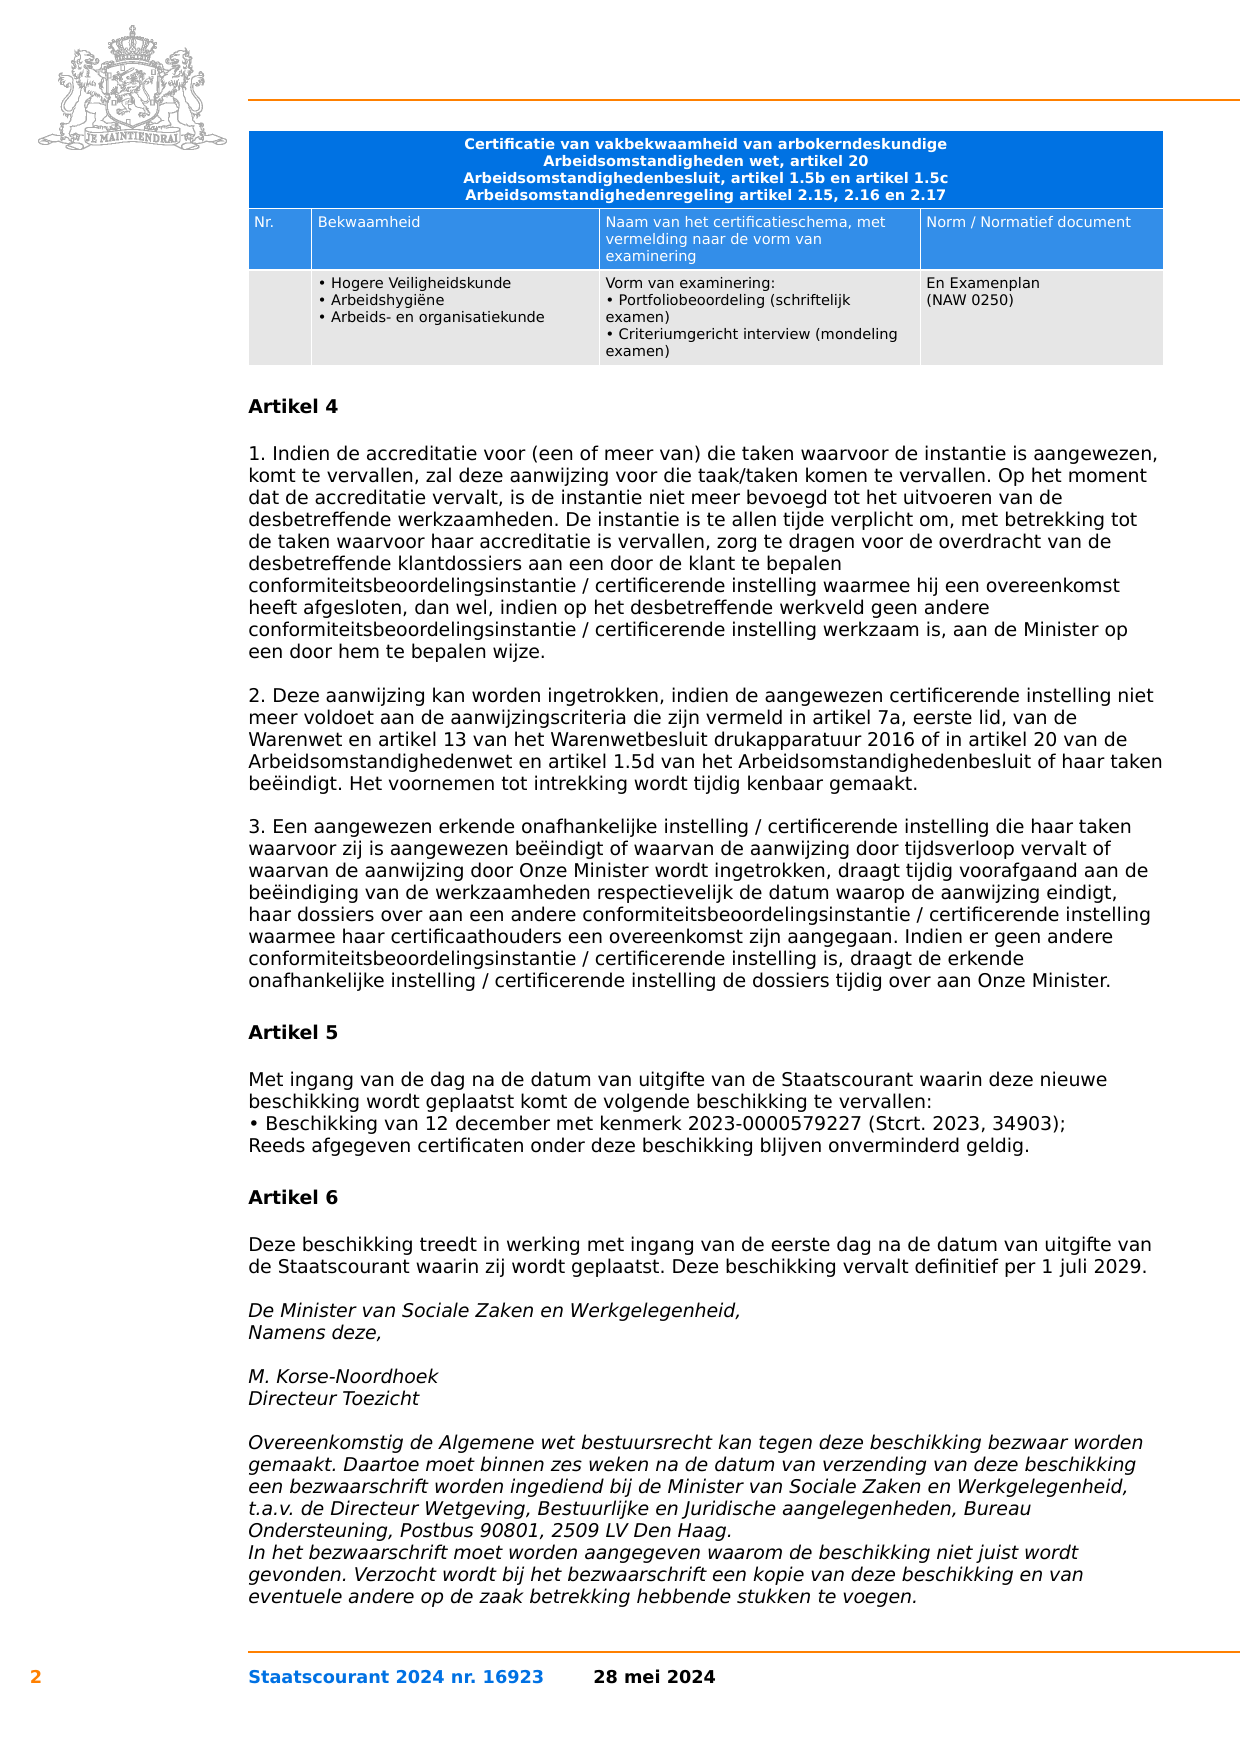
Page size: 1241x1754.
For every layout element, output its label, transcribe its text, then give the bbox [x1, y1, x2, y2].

picture [38, 25, 227, 150]
text Overeenkomstig de Algemene wet bestuursrecht kan tegen deze beschikking bezwaar worden gemaakt. Daartoe moet binnen zes weken na de datum van verzending van deze beschikking een bezwaarschrift worden ingediend bij de Minister van Sociale Zaken en Werkgelegenheid, t.a.v. de Directeur Wetgeving, Bestuurlijke en Juridische aangelegenheden, Bureau Ondersteuning, Postbus 90801, 2509 LV Den Haag. [248, 1432, 1163, 1542]
text Reeds afgegeven certificaten onder deze beschikking blijven onverminderd geldig. [248, 1135, 1163, 1157]
table_cell • Hogere Veiligheidskunde • Arbeidshygiëne • Arbeids- en organisatiekunde [312, 271, 599, 365]
table_cell Norm / Normatief document [921, 209, 1163, 269]
table_cell Vorm van examinering: • Portfoliobeoordeling (schriftelijk examen) • Criteriumgericht interview (mondeling examen) [600, 271, 920, 365]
text Met ingang van de dag na de datum van uitgifte van de Staatscourant waarin deze nieuwe beschikking wordt geplaatst komt de volgende beschikking te vervallen: [248, 1069, 1163, 1113]
subtitle Artikel 5 [248, 1022, 1163, 1044]
text Deze beschikking treedt in werking met ingang van de eerste dag na de datum van uitgifte van de Staatscourant waarin zij wordt geplaatst. Deze beschikking vervalt definitief per 1 juli 2029. [248, 1234, 1163, 1278]
table_cell Naam van het certificatieschema, met vermelding naar de vorm van examinering [600, 209, 920, 269]
table_header Certificatie van vakbekwaamheid van arbokerndeskundige Arbeidsomstandigheden wet, artikel 20 Arbeidsomstandighedenbesluit, artikel 1.5b en artikel 1.5c Arbeidsomstandighedenregeling artikel 2.15, 2.16 en 2.17 [249, 131, 1163, 208]
table_cell Bekwaamheid [312, 209, 599, 269]
table_cell [249, 271, 311, 365]
text In het bezwaarschrift moet worden aangegeven waarom de beschikking niet juist wordt gevonden. Verzocht wordt bij het bezwaarschrift een kopie van deze beschikking en van eventuele andere op de zaak betrekking hebbende stukken te voegen. [248, 1542, 1163, 1607]
subtitle Artikel 6 [248, 1187, 1163, 1209]
text 2. Deze aanwijzing kan worden ingetrokken, indien de aangewezen certificerende instelling niet meer voldoet aan de aanwijzingscriteria die zijn vermeld in artikel 7a, eerste lid, van de Warenwet en artikel 13 van het Warenwetbesluit drukapparatuur 2016 of in artikel 20 van de Arbeidsomstandighedenwet en artikel 1.5d van het Arbeidsomstandighedenbesluit of haar taken beëindigt. Het voornemen tot intrekking wordt tijdig kenbaar gemaakt. [248, 684, 1163, 794]
subtitle Artikel 4 [248, 396, 1163, 418]
text 3. Een aangewezen erkende onafhankelijke instelling / certificerende instelling die haar taken waarvoor zij is aangewezen beëindigt of waarvan de aanwijzing door tijdsverloop vervalt of waarvan de aanwijzing door Onze Minister wordt ingetrokken, draagt tijdig voorafgaand aan de beëindiging van de werkzaamheden respectievelijk de datum waarop de aanwijzing eindigt, haar dossiers over aan een andere conformiteitsbeoordelingsinstantie / certificerende instelling waarmee haar certificaathouders een overeenkomst zijn aangegaan. Indien er geen andere conformiteitsbeoordelingsinstantie / certificerende instelling is, draagt de erkende onafhankelijke instelling / certificerende instelling de dossiers tijdig over aan Onze Minister. [248, 816, 1163, 992]
text De Minister van Sociale Zaken en Werkgelegenheid, Namens deze, M. Korse-Noordhoek Directeur Toezicht [248, 1300, 1163, 1410]
table_cell En Examenplan (NAW 0250) [921, 271, 1163, 365]
text • Beschikking van 12 december met kenmerk 2023-0000579227 (Stcrt. 2023, 34903); [248, 1113, 1163, 1135]
text 1. Indien de accreditatie voor (een of meer van) die taken waarvoor de instantie is aangewezen, komt te vervallen, zal deze aanwijzing voor die taak/taken komen te vervallen. Op het moment dat de accreditatie vervalt, is de instantie niet meer bevoegd tot het uitvoeren van de desbetreffende werkzaamheden. De instantie is te allen tijde verplicht om, met betrekking tot de taken waarvoor haar accreditatie is vervallen, zorg te dragen voor de overdracht van de desbetreffende klantdossiers aan een door de klant te bepalen conformiteitsbeoordelingsinstantie / certificerende instelling waarmee hij een overeenkomst heeft afgesloten, dan wel, indien op het desbetreffende werkveld geen andere conformiteitsbeoordelingsinstantie / certificerende instelling werkzaam is, aan de Minister op een door hem te bepalen wijze. [248, 443, 1163, 663]
table_cell Nr. [249, 209, 311, 269]
